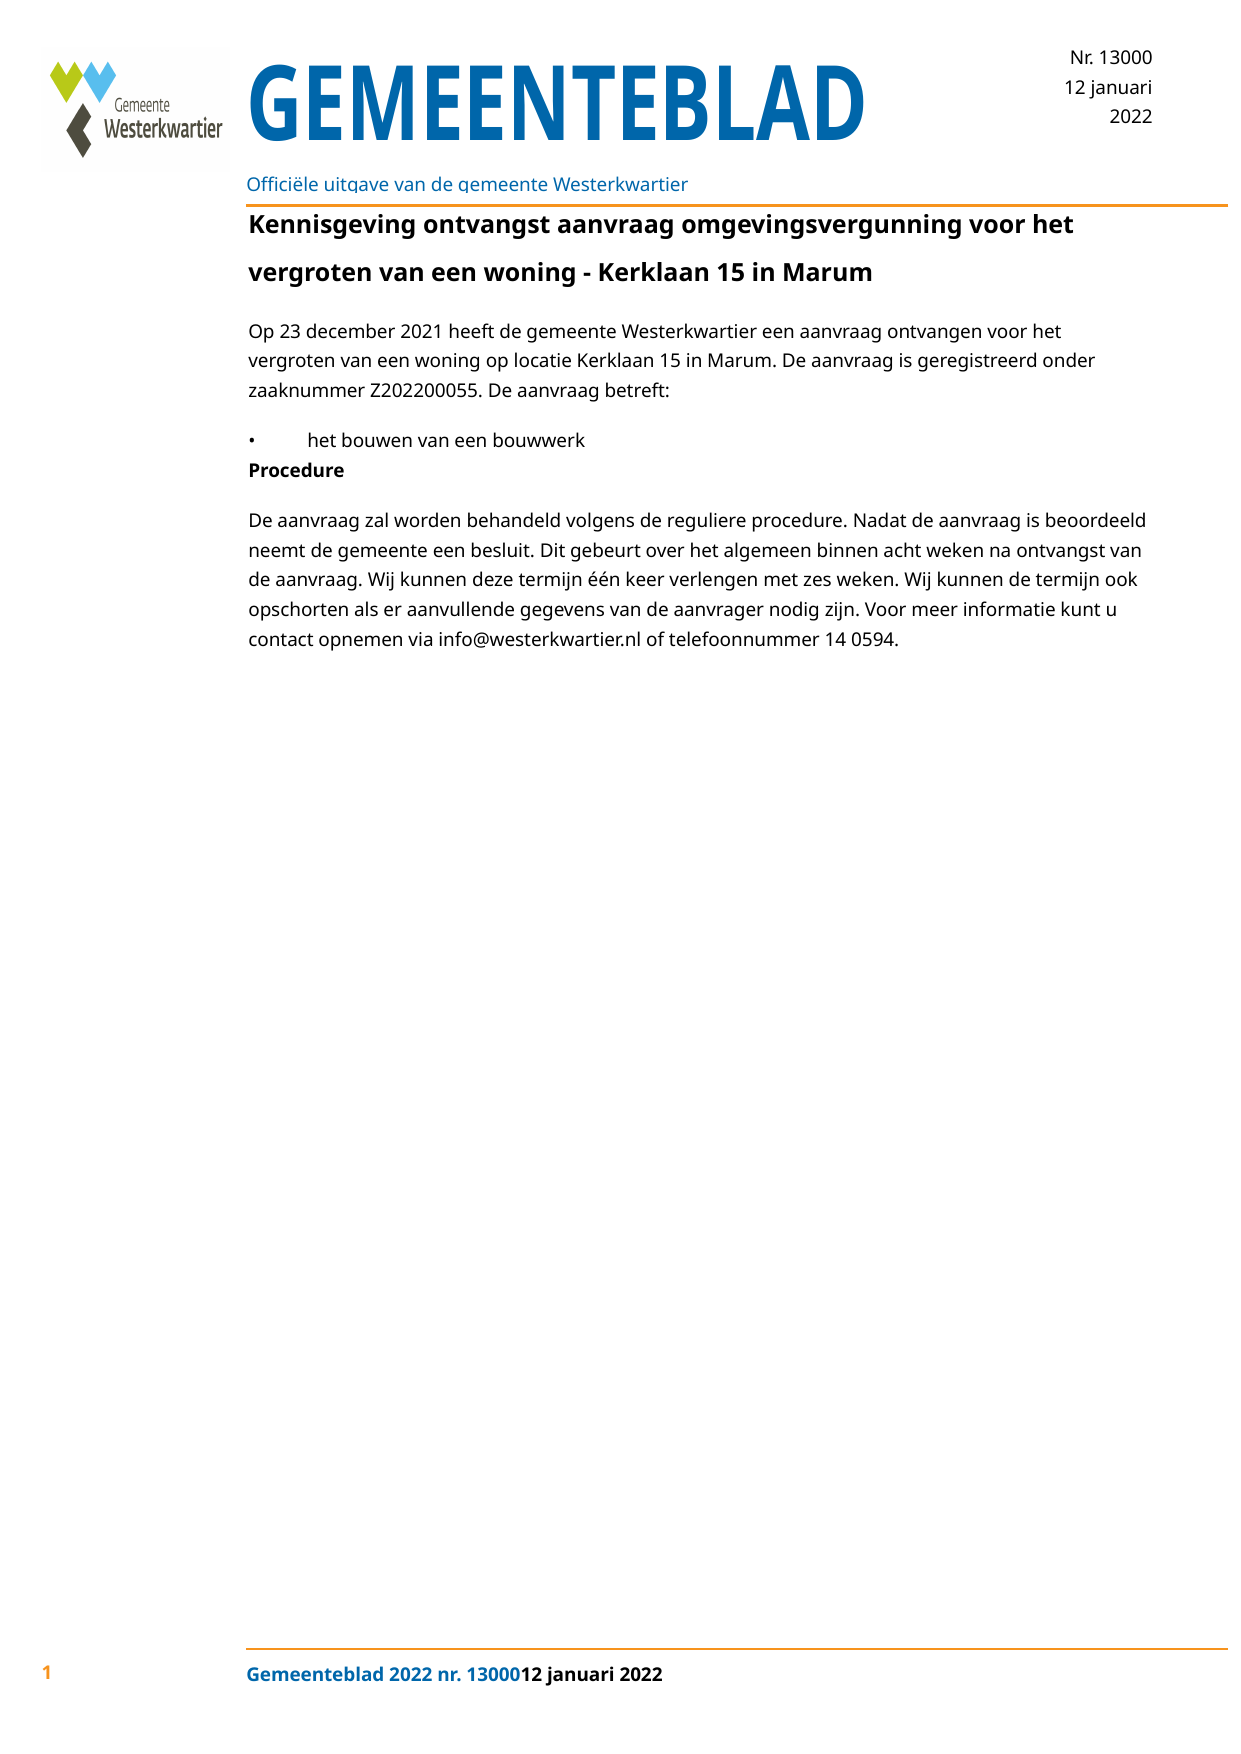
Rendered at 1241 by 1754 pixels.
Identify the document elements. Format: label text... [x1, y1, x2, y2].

picture [41, 47, 231, 172]
text Op 23 december 2021 heeft de gemeente Westerkwartier een aanvraag ontvangen voor het vergroten van een woning op locatie Kerklaan 15 in Marum. De aanvraag is geregistreerd onder zaaknummer Z202200055. De aanvraag betreft: [248, 318, 1152, 403]
text De aanvraag zal worden behandeld volgens de reguliere procedure. Nadat de aanvraag is beoordeeld neemt de gemeente een besluit. Dit gebeurt over het algemeen binnen acht weken na ontvangst van de aanvraag. Wij kunnen deze termijn één keer verlengen met zes weken. Wij kunnen de termijn ook opschorten als er aanvullende gegevens van de aanvrager nodig zijn. Voor meer informatie kunt u contact opnemen via info@westerkwartier.nl of telefoonnummer 14 0594. [248, 507, 1152, 652]
text Kennisgeving ontvangst aanvraag omgevingsvergunning voor het vergroten van een woning - Kerklaan 15 in Marum [248, 207, 1152, 288]
list het bouwen van een bouwwerk [248, 427, 1152, 453]
text Procedure [248, 457, 1152, 483]
